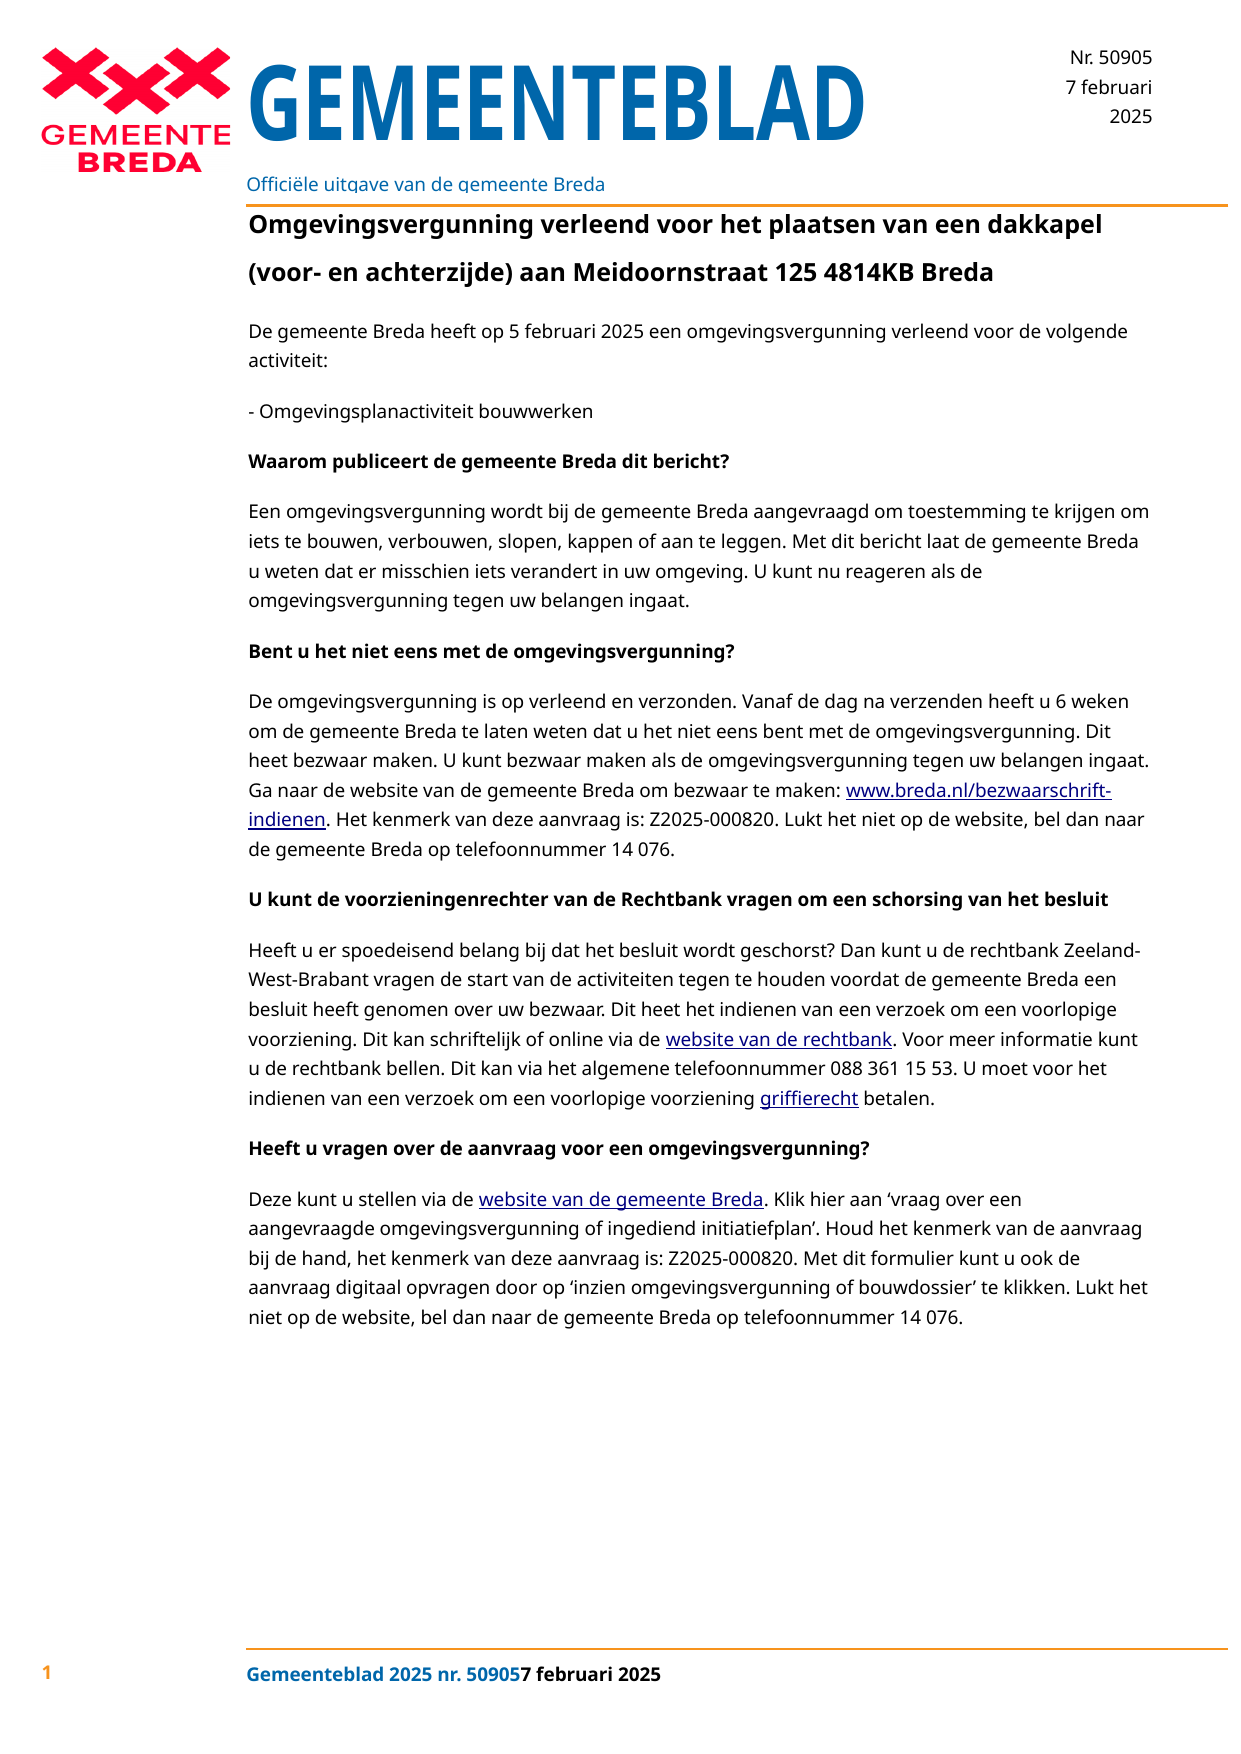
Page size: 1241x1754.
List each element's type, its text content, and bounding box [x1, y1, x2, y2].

text Een omgevingsvergunning wordt bij de gemeente Breda aangevraagd om toestemming te krijgen om iets te bouwen, verbouwen, slopen, kappen of aan te leggen. Met dit bericht laat de gemeente Breda u weten dat er misschien iets verandert in uw omgeving. U kunt nu reageren als de omgevingsvergunning tegen uw belangen ingaat. [248, 499, 1152, 613]
text De gemeente Breda heeft op 5 februari 2025 een omgevingsvergunning verleend voor de volgende activiteit: [248, 318, 1152, 373]
text Omgevingsvergunning verleend voor het plaatsen van een dakkapel (voor- en achterzijde) aan Meidoornstraat 125 4814KB Breda [248, 207, 1152, 288]
text - Omgevingsplanactiviteit bouwwerken [248, 398, 1152, 424]
text U kunt de voorzieningenrechter van de Rechtbank vragen om een schorsing van het besluit [248, 887, 1152, 912]
text Heeft u vragen over de aanvraag voor een omgevingsvergunning? [248, 1135, 1152, 1161]
text Deze kunt u stellen via de website van de gemeente Breda. Klik hier aan ‘vraag over een aangevraagde omgevingsvergunning of ingediend initiatiefplan’. Houd het kenmerk van de aanvraag bij de hand, het kenmerk van deze aanvraag is: Z2025-000820. Met dit formulier kunt u ook de aanvraag digitaal opvragen door op ‘inzien omgevingsvergunning of bouwdossier’ te klikken. Lukt het niet op de website, bel dan naar de gemeente Breda op telefoonnummer 14 076. [248, 1186, 1152, 1330]
picture [41, 47, 231, 172]
text De omgevingsvergunning is op verleend en verzonden. Vanaf de dag na verzenden heeft u 6 weken om de gemeente Breda te laten weten dat u het niet eens bent met de omgevingsvergunning. Dit heet bezwaar maken. U kunt bezwaar maken als de omgevingsvergunning tegen uw belangen ingaat. Ga naar de website van de gemeente Breda om bezwaar te maken: www.breda.nl/bezwaarschrift-indienen. Het kenmerk van deze aanvraag is: Z2025-000820. Lukt het niet op de website, bel dan naar de gemeente Breda op telefoonnummer 14 076. [248, 688, 1152, 862]
text Waarom publiceert de gemeente Breda dit bericht? [248, 448, 1152, 474]
text Heeft u er spoedeisend belang bij dat het besluit wordt geschorst? Dan kunt u de rechtbank Zeeland-West-Brabant vragen de start van de activiteiten tegen te houden voordat de gemeente Breda een besluit heeft genomen over uw bezwaar. Dit heet het indienen van een verzoek om een voorlopige voorziening. Dit kan schriftelijk of online via de website van de rechtbank. Voor meer informatie kunt u de rechtbank bellen. Dit kan via het algemene telefoonnummer 088 361 15 53. U moet voor het indienen van een verzoek om een voorlopige voorziening griffierecht betalen. [248, 937, 1152, 1111]
text Bent u het niet eens met de omgevingsvergunning? [248, 638, 1152, 664]
